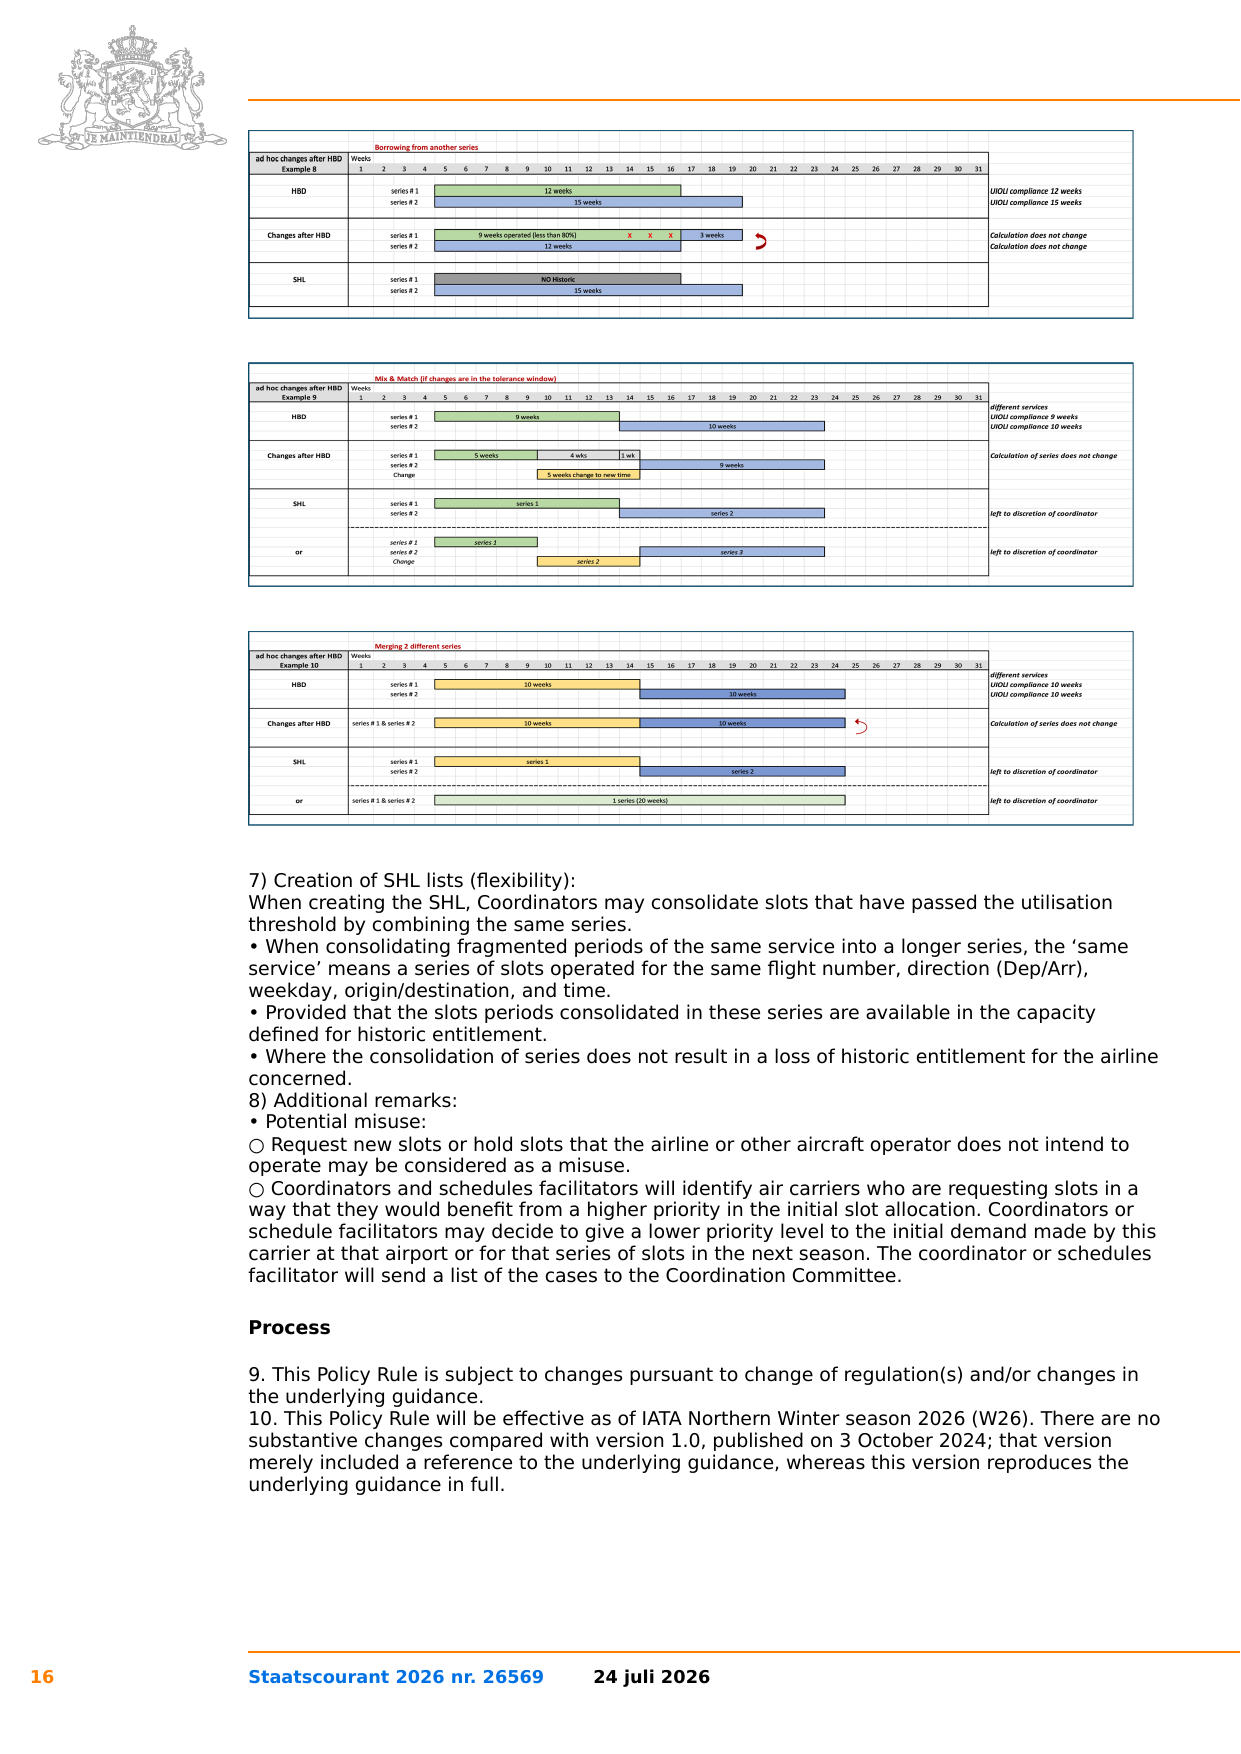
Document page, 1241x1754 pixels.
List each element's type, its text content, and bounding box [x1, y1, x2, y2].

text • When consolidating fragmented periods of the same service into a longer series, the ‘same service’ means a series of slots operated for the same flight number, direction (Dep/Arr), weekday, origin/destination, and time. [248, 936, 1163, 1002]
text ○ Coordinators and schedules facilitators will identify air carriers who are requesting slots in a way that they would benefit from a higher priority in the initial slot allocation. Coordinators or schedule facilitators may decide to give a lower priority level to the initial demand made by this carrier at that airport or for that series of slots in the next season. The coordinator or schedules facilitator will send a list of the cases to the Coordination Committee. [248, 1177, 1163, 1287]
text • Where the consolidation of series does not result in a loss of historic entitlement for the airline concerned. [248, 1046, 1163, 1089]
text 9. This Policy Rule is subject to changes pursuant to change of regulation(s) and/or changes in the underlying guidance. [248, 1364, 1163, 1408]
text 8) Additional remarks: [248, 1089, 1163, 1111]
subtitle Process [248, 1317, 1163, 1339]
text 10. This Policy Rule will be effective as of IATA Northern Winter season 2026 (W26). There are no substantive changes compared with version 1.0, published on 3 October 2024; that version merely included a reference to the underlying guidance, whereas this version reproduces the underlying guidance in full. [248, 1408, 1163, 1496]
text When creating the SHL, Coordinators may consolidate slots that have passed the utilisation threshold by combining the same series. [248, 892, 1163, 936]
picture [248, 130, 1134, 319]
picture [248, 631, 1134, 826]
picture [248, 362, 1134, 587]
text • Potential misuse: [248, 1111, 1163, 1133]
picture [38, 25, 227, 150]
text • Provided that the slots periods consolidated in these series are available in the capacity defined for historic entitlement. [248, 1002, 1163, 1046]
text 7) Creation of SHL lists (flexibility): [248, 870, 1163, 892]
text ○ Request new slots or hold slots that the airline or other aircraft operator does not intend to operate may be considered as a misuse. [248, 1133, 1163, 1177]
